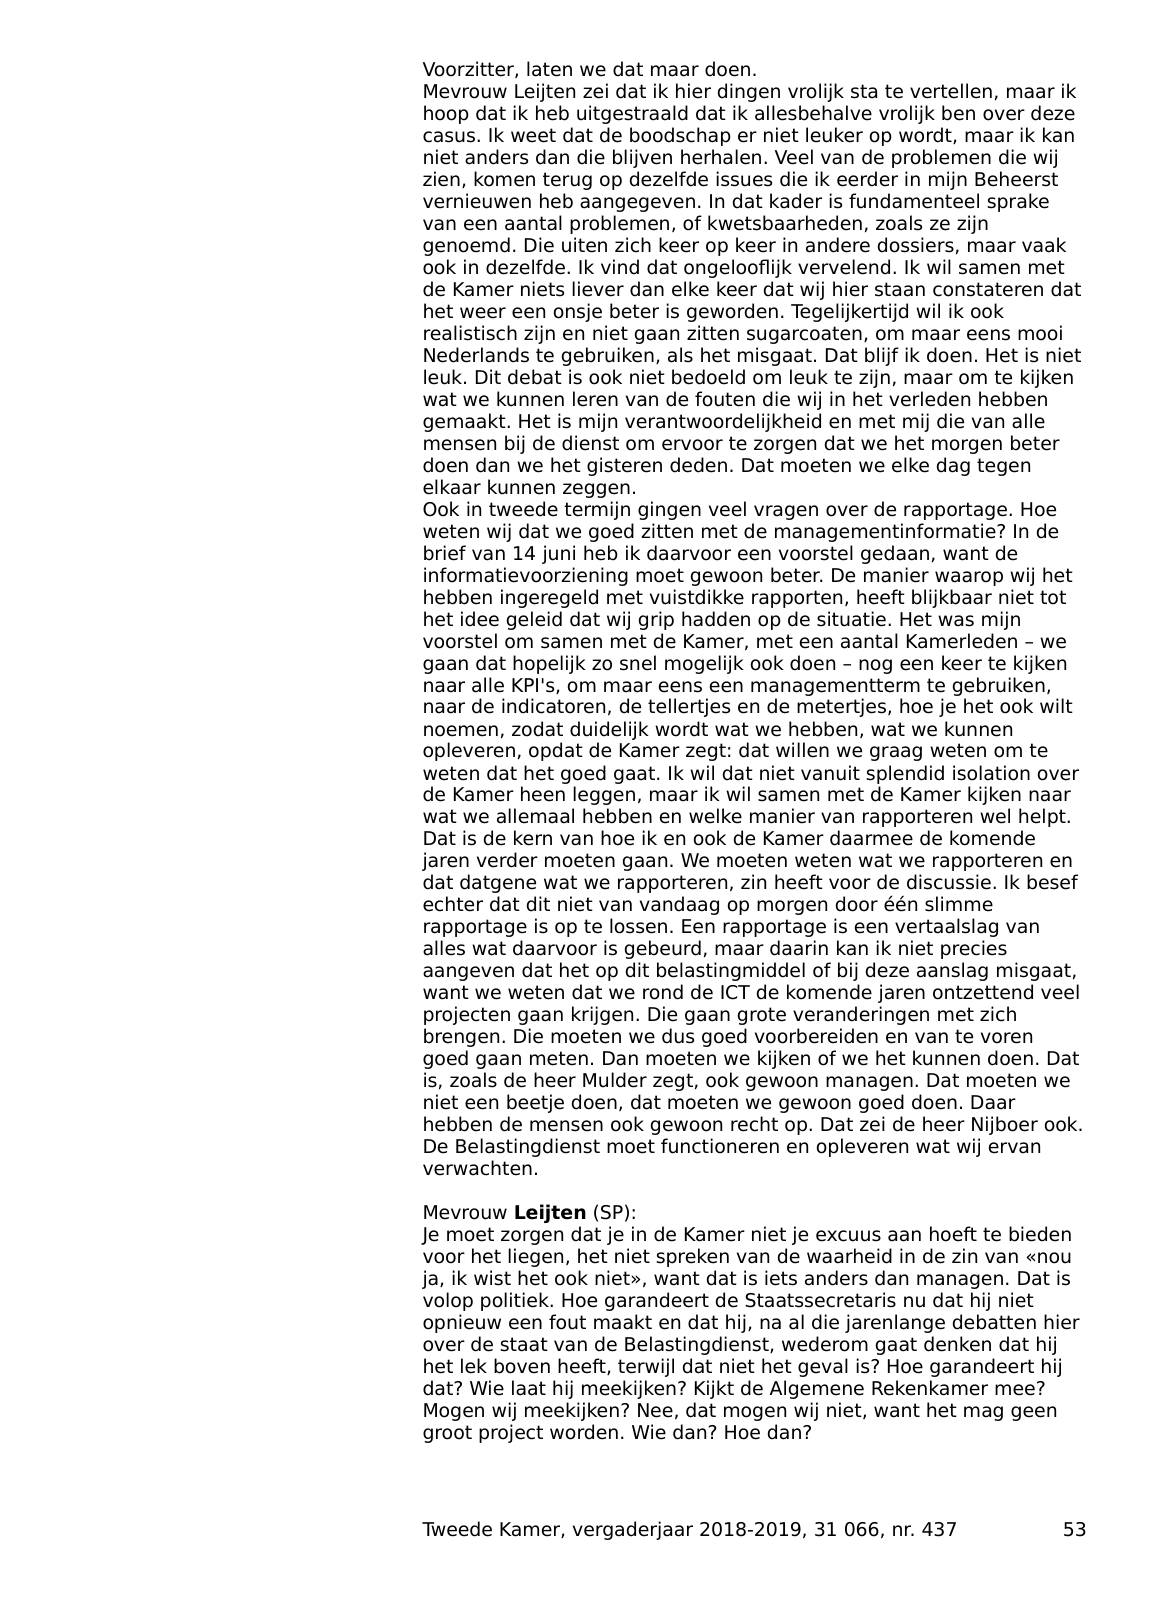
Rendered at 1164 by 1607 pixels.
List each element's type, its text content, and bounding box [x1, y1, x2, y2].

text Mevrouw Leijten zei dat ik hier dingen vrolijk sta te vertellen, maar ik hoop dat ik heb uitgestraald dat ik allesbehalve vrolijk ben over deze casus. Ik weet dat de boodschap er niet leuker op wordt, maar ik kan niet anders dan die blijven herhalen. Veel van de problemen die wij zien, komen terug op dezelfde issues die ik eerder in mijn Beheerst vernieuwen heb aangegeven. In dat kader is fundamenteel sprake van een aantal problemen, of kwetsbaarheden, zoals ze zijn genoemd. Die uiten zich keer op keer in andere dossiers, maar vaak ook in dezelfde. Ik vind dat ongelooflijk vervelend. Ik wil samen met de Kamer niets liever dan elke keer dat wij hier staan constateren dat het weer een onsje beter is geworden. Tegelijkertijd wil ik ook realistisch zijn en niet gaan zitten sugarcoaten, om maar eens mooi Nederlands te gebruiken, als het misgaat. Dat blijf ik doen. Het is niet leuk. Dit debat is ook niet bedoeld om leuk te zijn, maar om te kijken wat we kunnen leren van de fouten die wij in het verleden hebben gemaakt. Het is mijn verantwoordelijkheid en met mij die van alle mensen bij de dienst om ervoor te zorgen dat we het morgen beter doen dan we het gisteren deden. Dat moeten we elke dag tegen elkaar kunnen zeggen. [422, 81, 1087, 499]
text Voorzitter, laten we dat maar doen. [422, 59, 1087, 81]
text Ook in tweede termijn gingen veel vragen over de rapportage. Hoe weten wij dat we goed zitten met de managementinformatie? In de brief van 14 juni heb ik daarvoor een voorstel gedaan, want de informatievoorziening moet gewoon beter. De manier waarop wij het hebben ingeregeld met vuistdikke rapporten, heeft blijkbaar niet tot het idee geleid dat wij grip hadden op de situatie. Het was mijn voorstel om samen met de Kamer, met een aantal Kamerleden – we gaan dat hopelijk zo snel mogelijk ook doen – nog een keer te kijken naar alle KPI's, om maar eens een managementterm te gebruiken, naar de indicatoren, de tellertjes en de metertjes, hoe je het ook wilt noemen, zodat duidelijk wordt wat we hebben, wat we kunnen opleveren, opdat de Kamer zegt: dat willen we graag weten om te weten dat het goed gaat. Ik wil dat niet vanuit splendid isolation over de Kamer heen leggen, maar ik wil samen met de Kamer kijken naar wat we allemaal hebben en welke manier van rapporteren wel helpt. Dat is de kern van hoe ik en ook de Kamer daarmee de komende jaren verder moeten gaan. We moeten weten wat we rapporteren en dat datgene wat we rapporteren, zin heeft voor de discussie. Ik besef echter dat dit niet van vandaag op morgen door één slimme rapportage is op te lossen. Een rapportage is een vertaalslag van alles wat daarvoor is gebeurd, maar daarin kan ik niet precies aangeven dat het op dit belastingmiddel of bij deze aanslag misgaat, want we weten dat we rond de ICT de komende jaren ontzettend veel projecten gaan krijgen. Die gaan grote veranderingen met zich brengen. Die moeten we dus goed voorbereiden en van te voren goed gaan meten. Dan moeten we kijken of we het kunnen doen. Dat is, zoals de heer Mulder zegt, ook gewoon managen. Dat moeten we niet een beetje doen, dat moeten we gewoon goed doen. Daar hebben de mensen ook gewoon recht op. Dat zei de heer Nijboer ook. De Belastingdienst moet functioneren en opleveren wat wij ervan verwachten. [422, 499, 1087, 1180]
text Mevrouw Leijten (SP): [422, 1202, 1087, 1224]
text Je moet zorgen dat je in de Kamer niet je excuus aan hoeft te bieden voor het liegen, het niet spreken van de waarheid in de zin van «nou ja, ik wist het ook niet», want dat is iets anders dan managen. Dat is volop politiek. Hoe garandeert de Staatssecretaris nu dat hij niet opnieuw een fout maakt en dat hij, na al die jarenlange debatten hier over de staat van de Belastingdienst, wederom gaat denken dat hij het lek boven heeft, terwijl dat niet het geval is? Hoe garandeert hij dat? Wie laat hij meekijken? Kijkt de Algemene Rekenkamer mee? Mogen wij meekijken? Nee, dat mogen wij niet, want het mag geen groot project worden. Wie dan? Hoe dan? [422, 1224, 1087, 1444]
